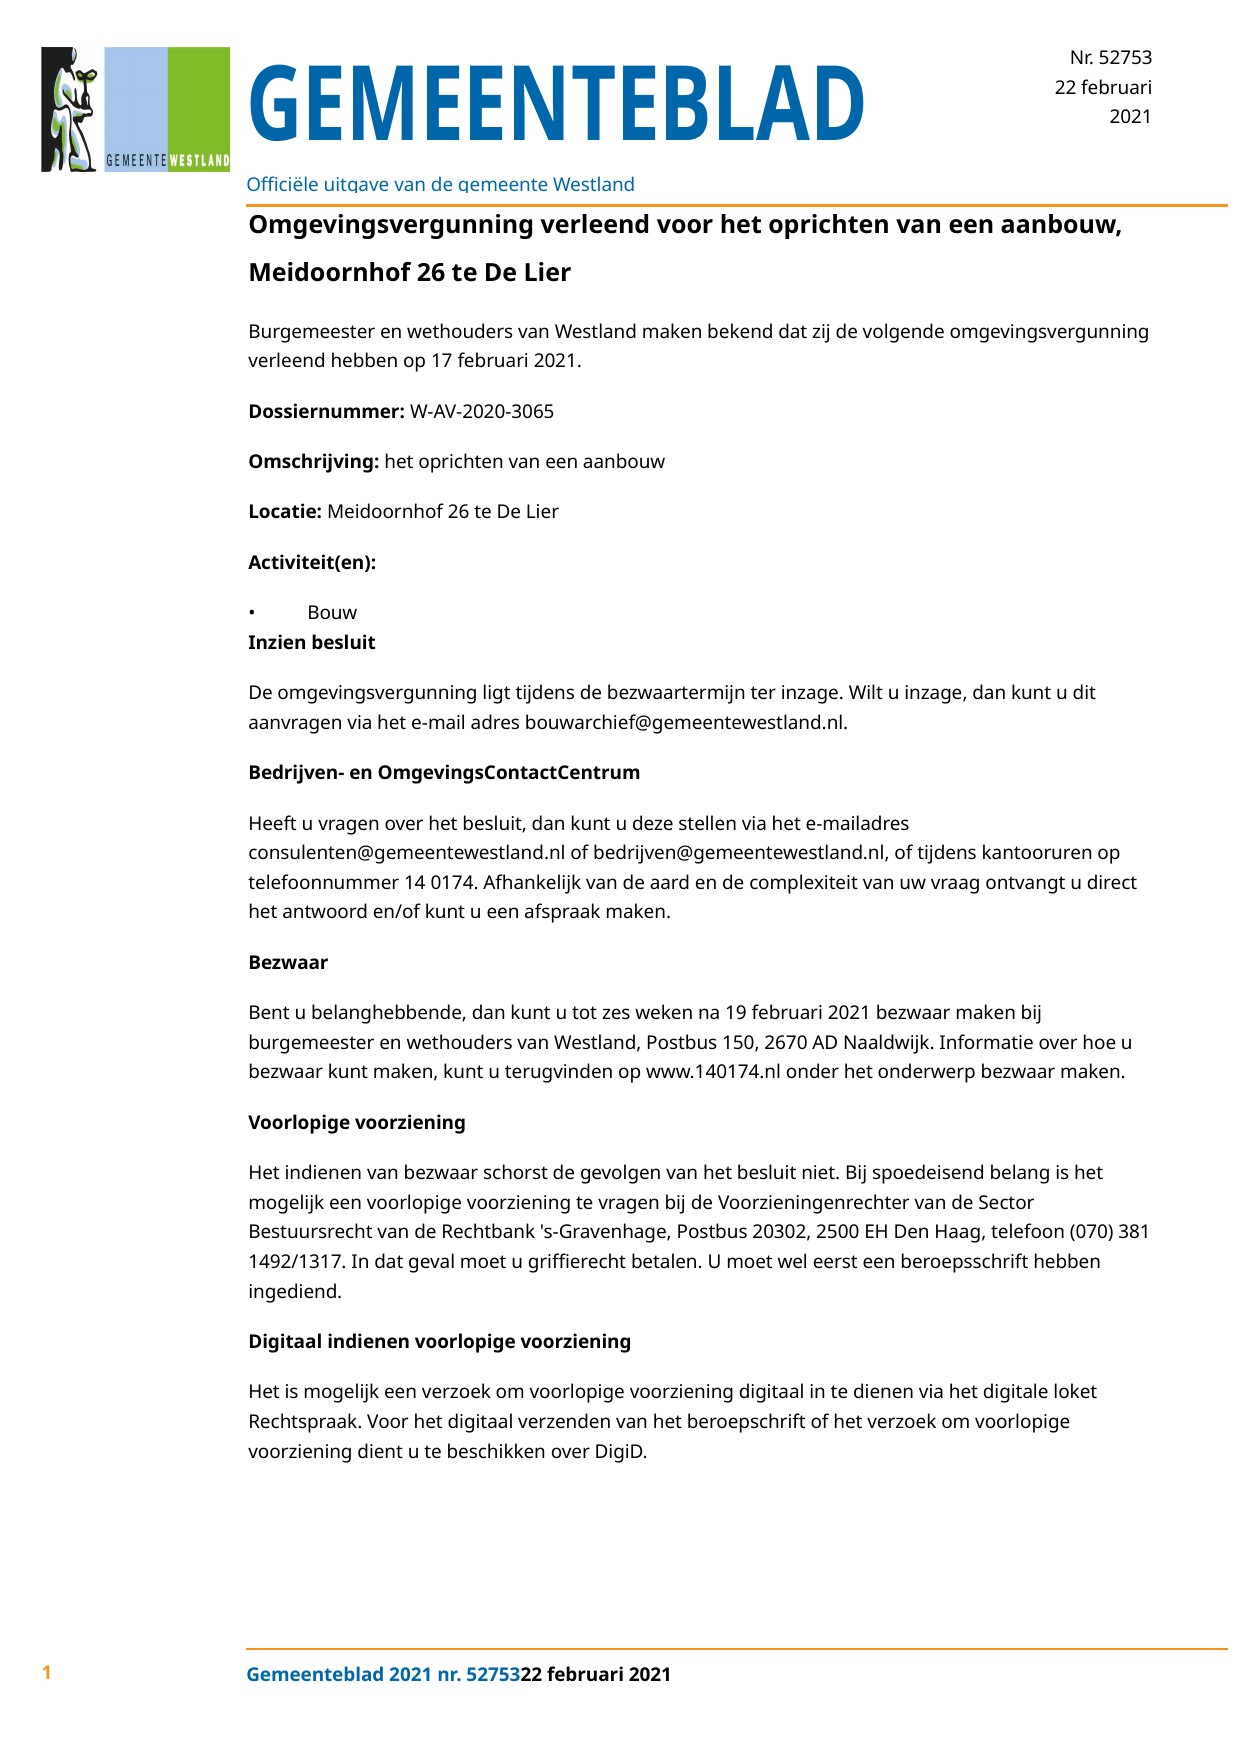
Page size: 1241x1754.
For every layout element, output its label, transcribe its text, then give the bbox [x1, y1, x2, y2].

text Dossiernummer: W-AV-2020-3065 [248, 398, 1152, 424]
text Voorlopige voorziening [248, 1109, 1152, 1135]
text Het indienen van bezwaar schorst de gevolgen van het besluit niet. Bij spoedeisend belang is het mogelijk een voorlopige voorziening te vragen bij de Voorzieningenrechter van de Sector Bestuursrecht van de Rechtbank 's-Gravenhage, Postbus 20302, 2500 EH Den Haag, telefoon (070) 381 1492/1317. In dat geval moet u griffierecht betalen. U moet wel eerst een beroepsschrift hebben ingediend. [248, 1159, 1152, 1304]
text Inzien besluit [248, 629, 1152, 655]
list Bouw [248, 599, 1152, 625]
text De omgevingsvergunning ligt tijdens de bezwaartermijn ter inzage. Wilt u inzage, dan kunt u dit aanvragen via het e-mail adres bouwarchief@gemeentewestland.nl. [248, 679, 1152, 735]
text Omschrijving: het oprichten van een aanbouw [248, 448, 1152, 474]
text Heeft u vragen over het besluit, dan kunt u deze stellen via het e-mailadres consulenten@gemeentewestland.nl of bedrijven@gemeentewestland.nl, of tijdens kantooruren op telefoonnummer 14 0174. Afhankelijk van de aard en de complexiteit van uw vraag ontvangt u direct het antwoord en/of kunt u een afspraak maken. [248, 810, 1152, 924]
text Het is mogelijk een verzoek om voorlopige voorziening digitaal in te dienen via het digitale loket Rechtspraak. Voor het digitaal verzenden van het beroepschrift of het verzoek om voorlopige voorziening dient u te beschikken over DigiD. [248, 1379, 1152, 1464]
text Digitaal indienen voorlopige voorziening [248, 1328, 1152, 1354]
text Bedrijven- en OmgevingsContactCentrum [248, 759, 1152, 785]
text Bent u belanghebbende, dan kunt u tot zes weken na 19 februari 2021 bezwaar maken bij burgemeester en wethouders van Westland, Postbus 150, 2670 AD Naaldwijk. Informatie over hoe u bezwaar kunt maken, kunt u terugvinden op www.140174.nl onder het onderwerp bezwaar maken. [248, 999, 1152, 1084]
text Burgemeester en wethouders van Westland maken bekend dat zij de volgende omgevingsvergunning verleend hebben op 17 februari 2021. [248, 318, 1152, 373]
text Locatie: Meidoornhof 26 te De Lier [248, 499, 1152, 524]
text Omgevingsvergunning verleend voor het oprichten van een aanbouw, Meidoornhof 26 te De Lier [248, 207, 1152, 288]
text Bezwaar [248, 949, 1152, 975]
text Activiteit(en): [248, 549, 1152, 575]
picture [41, 47, 231, 172]
